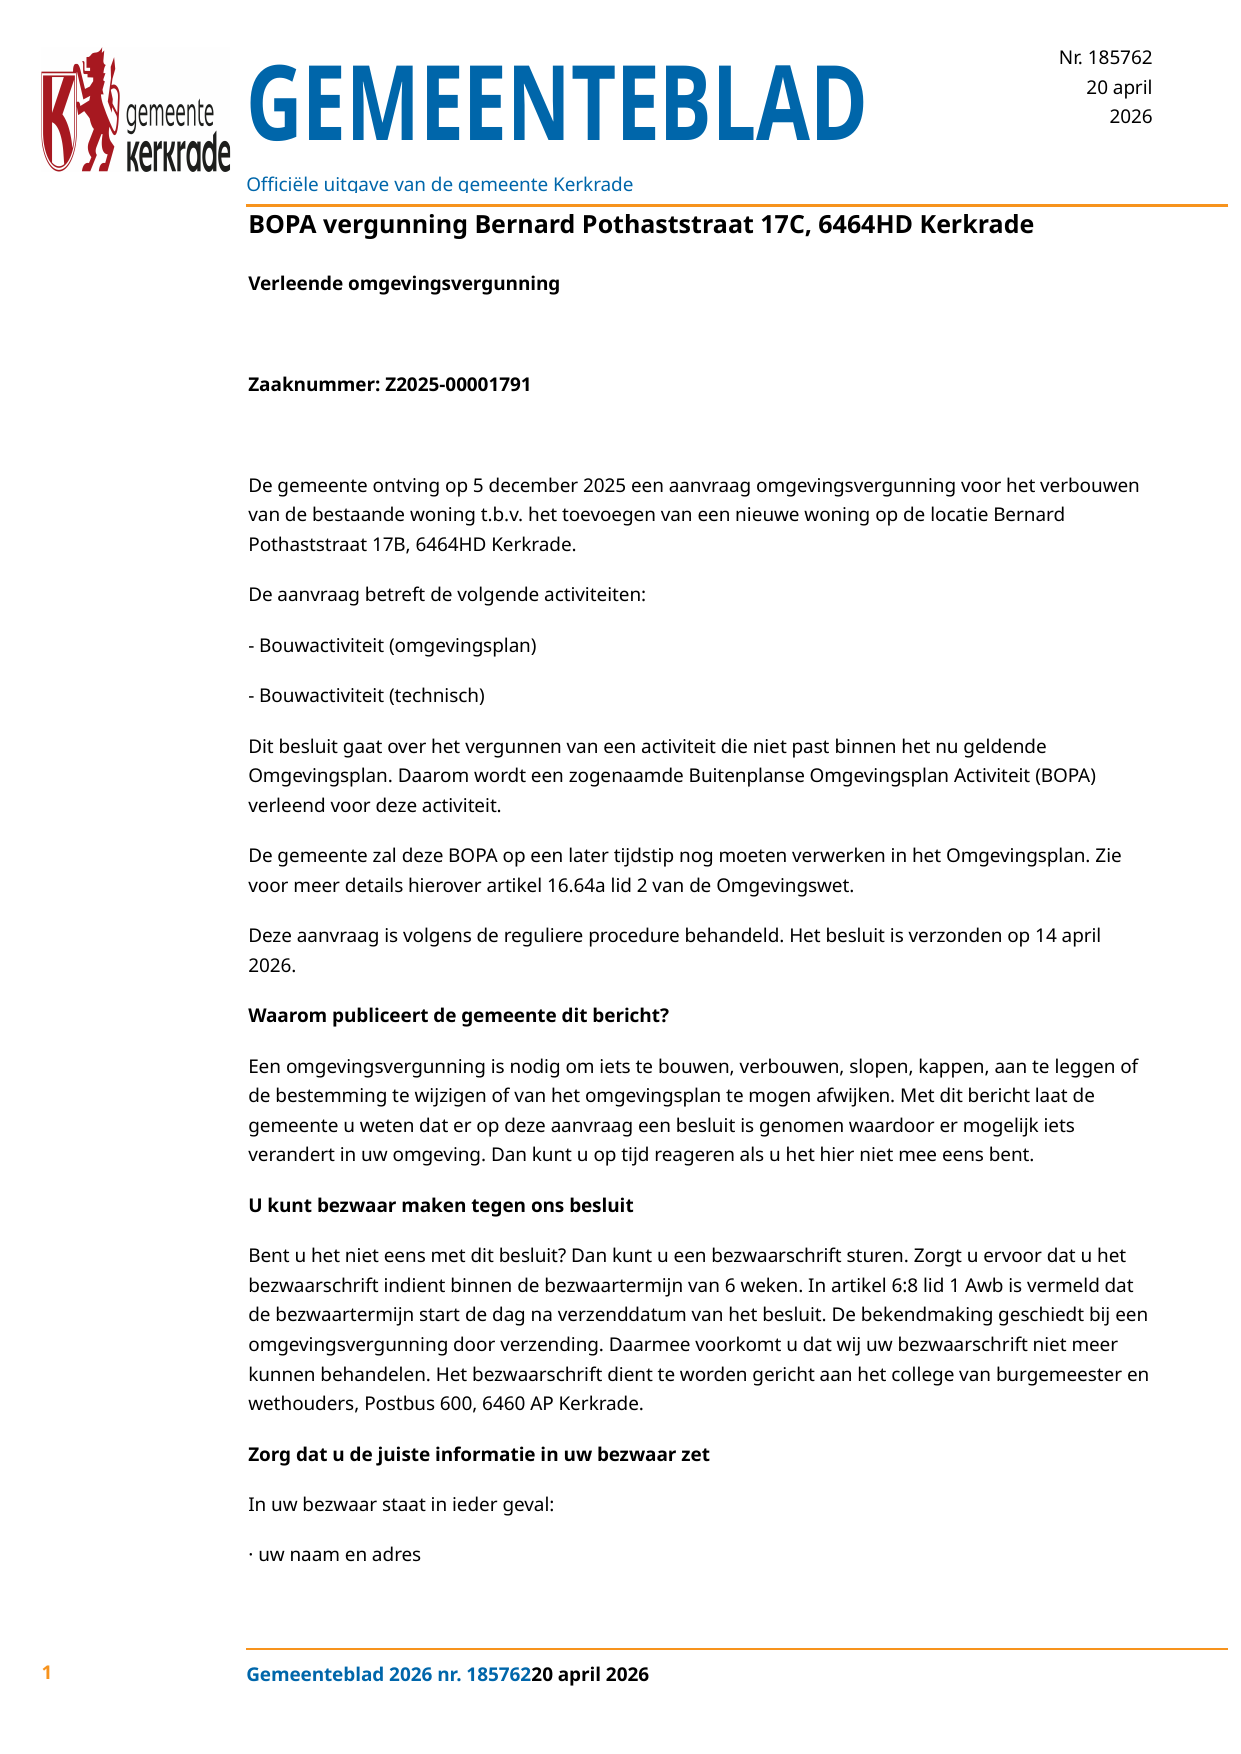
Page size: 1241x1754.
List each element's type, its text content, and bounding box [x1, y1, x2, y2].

text - Bouwactiviteit (technisch) [248, 682, 1152, 708]
text Waarom publiceert de gemeente dit bericht? [248, 1002, 1152, 1028]
text U kunt bezwaar maken tegen ons besluit [248, 1192, 1152, 1218]
text Een omgevingsvergunning is nodig om iets te bouwen, verbouwen, slopen, kappen, aan te leggen of de bestemming te wijzigen of van het omgevingsplan te mogen afwijken. Met dit bericht laat de gemeente u weten dat er op deze aanvraag een besluit is genomen waardoor er mogelijk iets verandert in uw omgeving. Dan kunt u op tijd reageren als u het hier niet mee eens bent. [248, 1053, 1152, 1167]
text De gemeente zal deze BOPA op een later tijdstip nog moeten verwerken in het Omgevingsplan. Zie voor meer details hierover artikel 16.64a lid 2 van de Omgevingswet. [248, 842, 1152, 898]
text BOPA vergunning Bernard Pothaststraat 17C, 6464HD Kerkrade [248, 207, 1152, 241]
text In uw bezwaar staat in ieder geval: [248, 1491, 1152, 1517]
text Verleende omgevingsvergunning [248, 270, 1152, 296]
text - Bouwactiviteit (omgevingsplan) [248, 632, 1152, 658]
text Dit besluit gaat over het vergunnen van een activiteit die niet past binnen het nu geldende Omgevingsplan. Daarom wordt een zogenaamde Buitenplanse Omgevingsplan Activiteit (BOPA) verleend voor deze activiteit. [248, 733, 1152, 818]
text · uw naam en adres [248, 1542, 1152, 1567]
text Zorg dat u de juiste informatie in uw bezwaar zet [248, 1441, 1152, 1466]
text Deze aanvraag is volgens de reguliere procedure behandeld. Het besluit is verzonden op 14 april 2026. [248, 922, 1152, 978]
text De aanvraag betreft de volgende activiteiten: [248, 582, 1152, 607]
text Zaaknummer: Z2025-00001791 [248, 371, 1152, 397]
picture [41, 47, 231, 172]
text Bent u het niet eens met dit besluit? Dan kunt u een bezwaarschrift sturen. Zorgt u ervoor dat u het bezwaarschrift indient binnen de bezwaartermijn van 6 weken. In artikel 6:8 lid 1 Awb is vermeld dat de bezwaartermijn start de dag na verzenddatum van het besluit. De bekendmaking geschiedt bij een omgevingsvergunning door verzending. Daarmee voorkomt u dat wij uw bezwaarschrift niet meer kunnen behandelen. Het bezwaarschrift dient te worden gericht aan het college van burgemeester en wethouders, Postbus 600, 6460 AP Kerkrade. [248, 1242, 1152, 1416]
text De gemeente ontving op 5 december 2025 een aanvraag omgevingsvergunning voor het verbouwen van de bestaande woning t.b.v. het toevoegen van een nieuwe woning op de locatie Bernard Pothaststraat 17B, 6464HD Kerkrade. [248, 472, 1152, 557]
